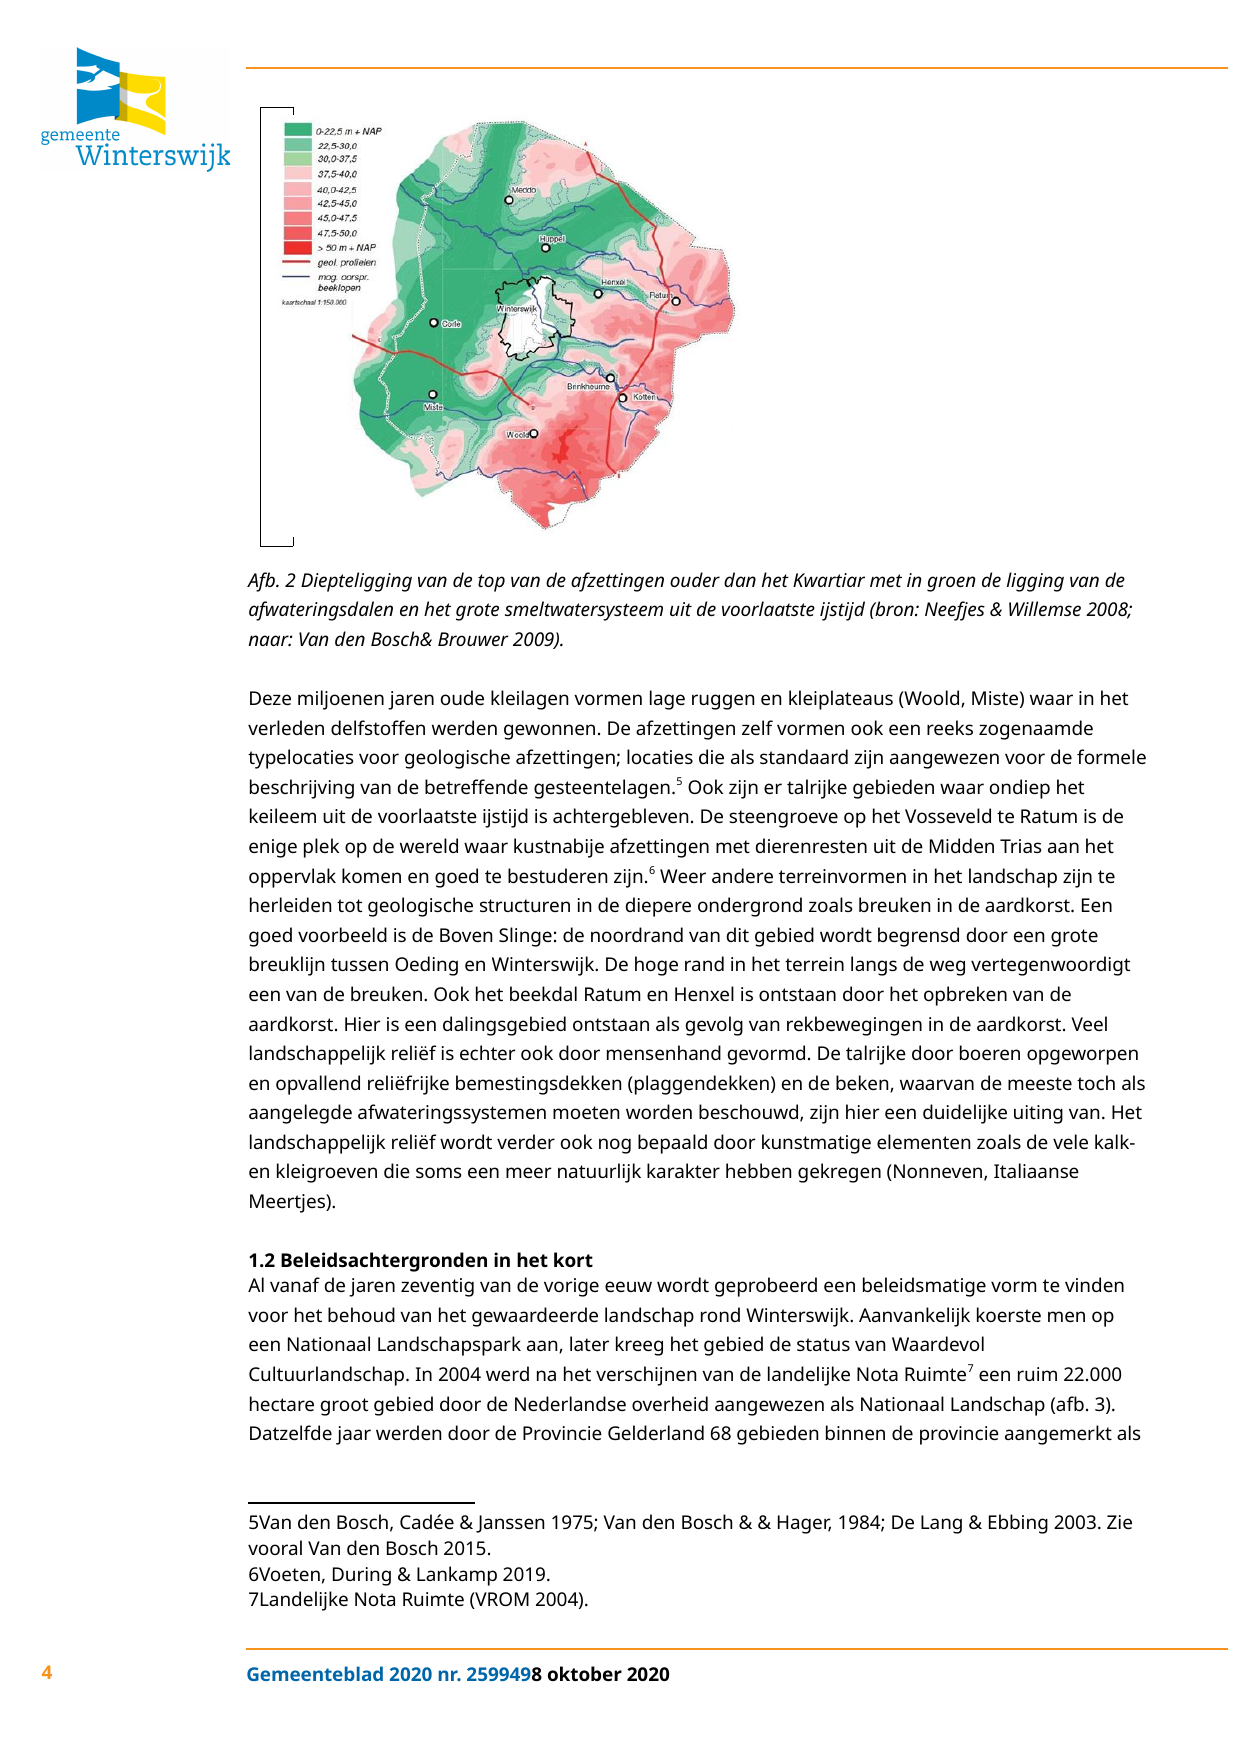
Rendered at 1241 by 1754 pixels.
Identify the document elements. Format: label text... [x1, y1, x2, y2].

picture [225, 153, 231, 162]
picture [268, 115, 742, 537]
text Landelijke Nota Ruimte (VROM 2004). [248, 1586, 1152, 1612]
table_header Afb. 2 Diepteligging van de top van de afzettingen ouder dan het Kwartiar met in groen de ligging van de afwateringsdalen en het grote smeltwatersysteem uit de voorlaatste ijstijd (bron: Neefjes & Willemse 2008; naar: Van den Bosch& Brouwer 2009). Deze miljoenen jaren oude kleilagen vormen lage ruggen en kleiplateaus (Woold, Miste) waar in het verleden delfstoffen werden gewonnen. De afzettingen zelf vormen ook een reeks zogenaamde typelocaties voor geologische afzettingen; locaties die als standaard zijn aangewezen voor de formele beschrijving van de betreffende gesteentelagen. Ook zijn er talrijke gebieden waar ondiep het keileem uit de voorlaatste ijstijd is achtergebleven. De steengroeve op het Vosseveld te Ratum is de enige plek op de wereld waar kustnabije afzettingen met dierenresten uit de Midden Trias aan het oppervlak komen en goed te bestuderen zijn. Weer andere terreinvormen in het landschap zijn te herleiden tot geologische structuren in de diepere ondergrond zoals breuken in de aardkorst. Een goed voorbeeld is de Boven Slinge: de noordrand van dit gebied wordt begrensd door een grote breuklijn tussen Oeding en Winterswijk. De hoge rand in het terrein langs de weg vertegenwoordigt een van de breuken. Ook het beekdal Ratum en Henxel is ontstaan door het opbreken van de aardkorst. Hier is een dalingsgebied ontstaan als gevolg van rekbewegingen in de aardkorst. Veel landschappelijk reliëf is echter ook door mensenhand gevormd. De talrijke door boeren opgeworpen en opvallend reliëfrijke bemestingsdekken (plaggendekken) en de beken, waarvan de meeste toch als aangelegde afwateringssystemen moeten worden beschouwd, zijn hier een duidelijke uiting van. Het landschappelijk reliëf wordt verder ook nog bepaald door kunstmatige elementen zoals de vele kalk- en kleigroeven die soms een meer natuurlijk karakter hebben gekregen (Nonneven, Italiaanse Meertjes). [248, 95, 1152, 1214]
text 1.2 Beleidsachtergronden in het kort [248, 1247, 1152, 1272]
text Al vanaf de jaren zeventig van de vorige eeuw wordt geprobeerd een beleidsmatige vorm te vinden voor het behoud van het gewaardeerde landschap rond Winterswijk. Aanvankelijk koerste men op een Nationaal Landschapspark aan, later kreeg het gebied de status van Waardevol Cultuurlandschap. In 2004 werd na het verschijnen van de landelijke Nota Ruimte een ruim 22.000 hectare groot gebied door de Nederlandse overheid aangewezen als Nationaal Landschap (afb. 3). Datzelfde jaar werden door de Provincie Gelderland 68 gebieden binnen de provincie aangemerkt als [248, 1272, 1152, 1446]
picture [41, 47, 231, 172]
